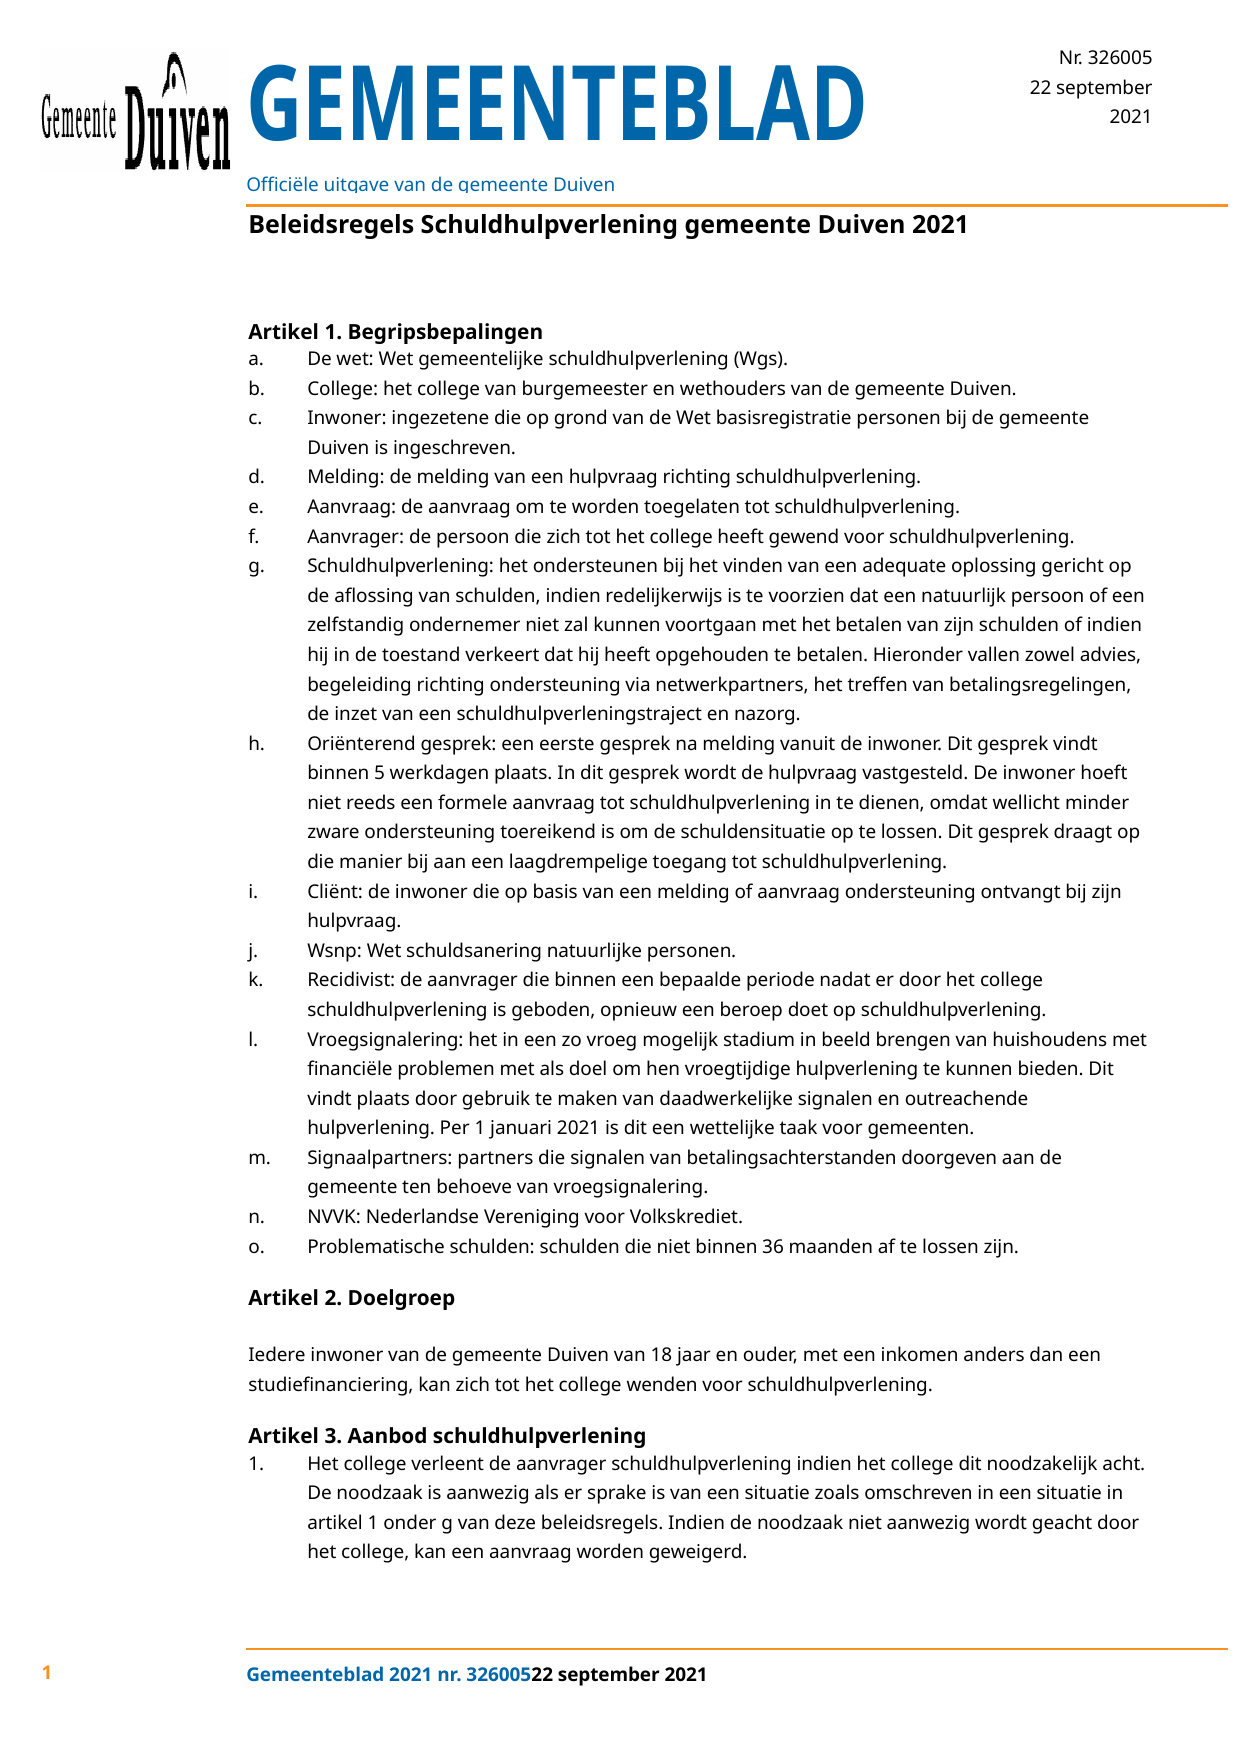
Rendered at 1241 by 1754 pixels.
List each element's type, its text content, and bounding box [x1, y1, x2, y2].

text Artikel 1. Begripsbepalingen [248, 317, 1152, 345]
picture [41, 47, 231, 172]
text Iedere inwoner van de gemeente Duiven van 18 jaar en ouder, met een inkomen anders dan een studiefinanciering, kan zich tot het college wenden voor schuldhulpverlening. [248, 1341, 1152, 1397]
text Artikel 2. Doelgroep [248, 1283, 1152, 1312]
list Inwoner: ingezetene die op grond van de Wet basisregistratie personen bij de gemeente Duiven is ingeschreven. [248, 404, 1152, 460]
list Aanvraag: de aanvraag om te worden toegelaten tot schuldhulpverlening. [248, 493, 1152, 519]
list Wsnp: Wet schuldsanering natuurlijke personen. [248, 937, 1152, 963]
list Aanvrager: de persoon die zich tot het college heeft gewend voor schuldhulpverlening. [248, 523, 1152, 548]
list NVVK: Nederlandse Vereniging voor Volkskrediet. [248, 1203, 1152, 1229]
text Artikel 3. Aanbod schuldhulpverlening [248, 1421, 1152, 1450]
list Melding: de melding van een hulpvraag richting schuldhulpverlening. [248, 464, 1152, 489]
text Beleidsregels Schuldhulpverlening gemeente Duiven 2021 [248, 207, 1152, 241]
list Cliënt: de inwoner die op basis van een melding of aanvraag ondersteuning ontvangt bij zijn hulpvraag. [248, 878, 1152, 933]
list College: het college van burgemeester en wethouders van de gemeente Duiven. [248, 375, 1152, 401]
list Het college verleent de aanvrager schuldhulpverlening indien het college dit noodzakelijk acht. De noodzaak is aanwezig als er sprake is van een situatie zoals omschreven in een situatie in artikel 1 onder g van deze beleidsregels. Indien de noodzaak niet aanwezig wordt geacht door het college, kan een aanvraag worden geweigerd. [248, 1450, 1152, 1564]
list Recidivist: de aanvrager die binnen een bepaalde periode nadat er door het college schuldhulpverlening is geboden, opnieuw een beroep doet op schuldhulpverlening. [248, 967, 1152, 1022]
list Problematische schulden: schulden die niet binnen 36 maanden af te lossen zijn. [248, 1233, 1152, 1258]
list Schuldhulpverlening: het ondersteunen bij het vinden van een adequate oplossing gericht op de aflossing van schulden, indien redelijkerwijs is te voorzien dat een natuurlijk persoon of een zelfstandig ondernemer niet zal kunnen voortgaan met het betalen van zijn schulden of indien hij in de toestand verkeert dat hij heeft opgehouden te betalen. Hieronder vallen zowel advies, begeleiding richting ondersteuning via netwerkpartners, het treffen van betalingsregelingen, de inzet van een schuldhulpverleningstraject en nazorg. [248, 552, 1152, 726]
list Signaalpartners: partners die signalen van betalingsachterstanden doorgeven aan de gemeente ten behoeve van vroegsignalering. [248, 1144, 1152, 1199]
list Vroegsignalering: het in een zo vroeg mogelijk stadium in beeld brengen van huishoudens met financiële problemen met als doel om hen vroegtijdige hulpverlening te kunnen bieden. Dit vindt plaats door gebruik te maken van daadwerkelijke signalen en outreachende hulpverlening. Per 1 januari 2021 is dit een wettelijke taak voor gemeenten. [248, 1026, 1152, 1140]
list Oriënterend gesprek: een eerste gesprek na melding vanuit de inwoner. Dit gesprek vindt binnen 5 werkdagen plaats. In dit gesprek wordt de hulpvraag vastgesteld. De inwoner hoeft niet reeds een formele aanvraag tot schuldhulpverlening in te dienen, omdat wellicht minder zware ondersteuning toereikend is om de schuldensituatie op te lossen. Dit gesprek draagt op die manier bij aan een laagdrempelige toegang tot schuldhulpverlening. [248, 730, 1152, 874]
list De wet: Wet gemeentelijke schuldhulpverlening (Wgs). [248, 345, 1152, 371]
